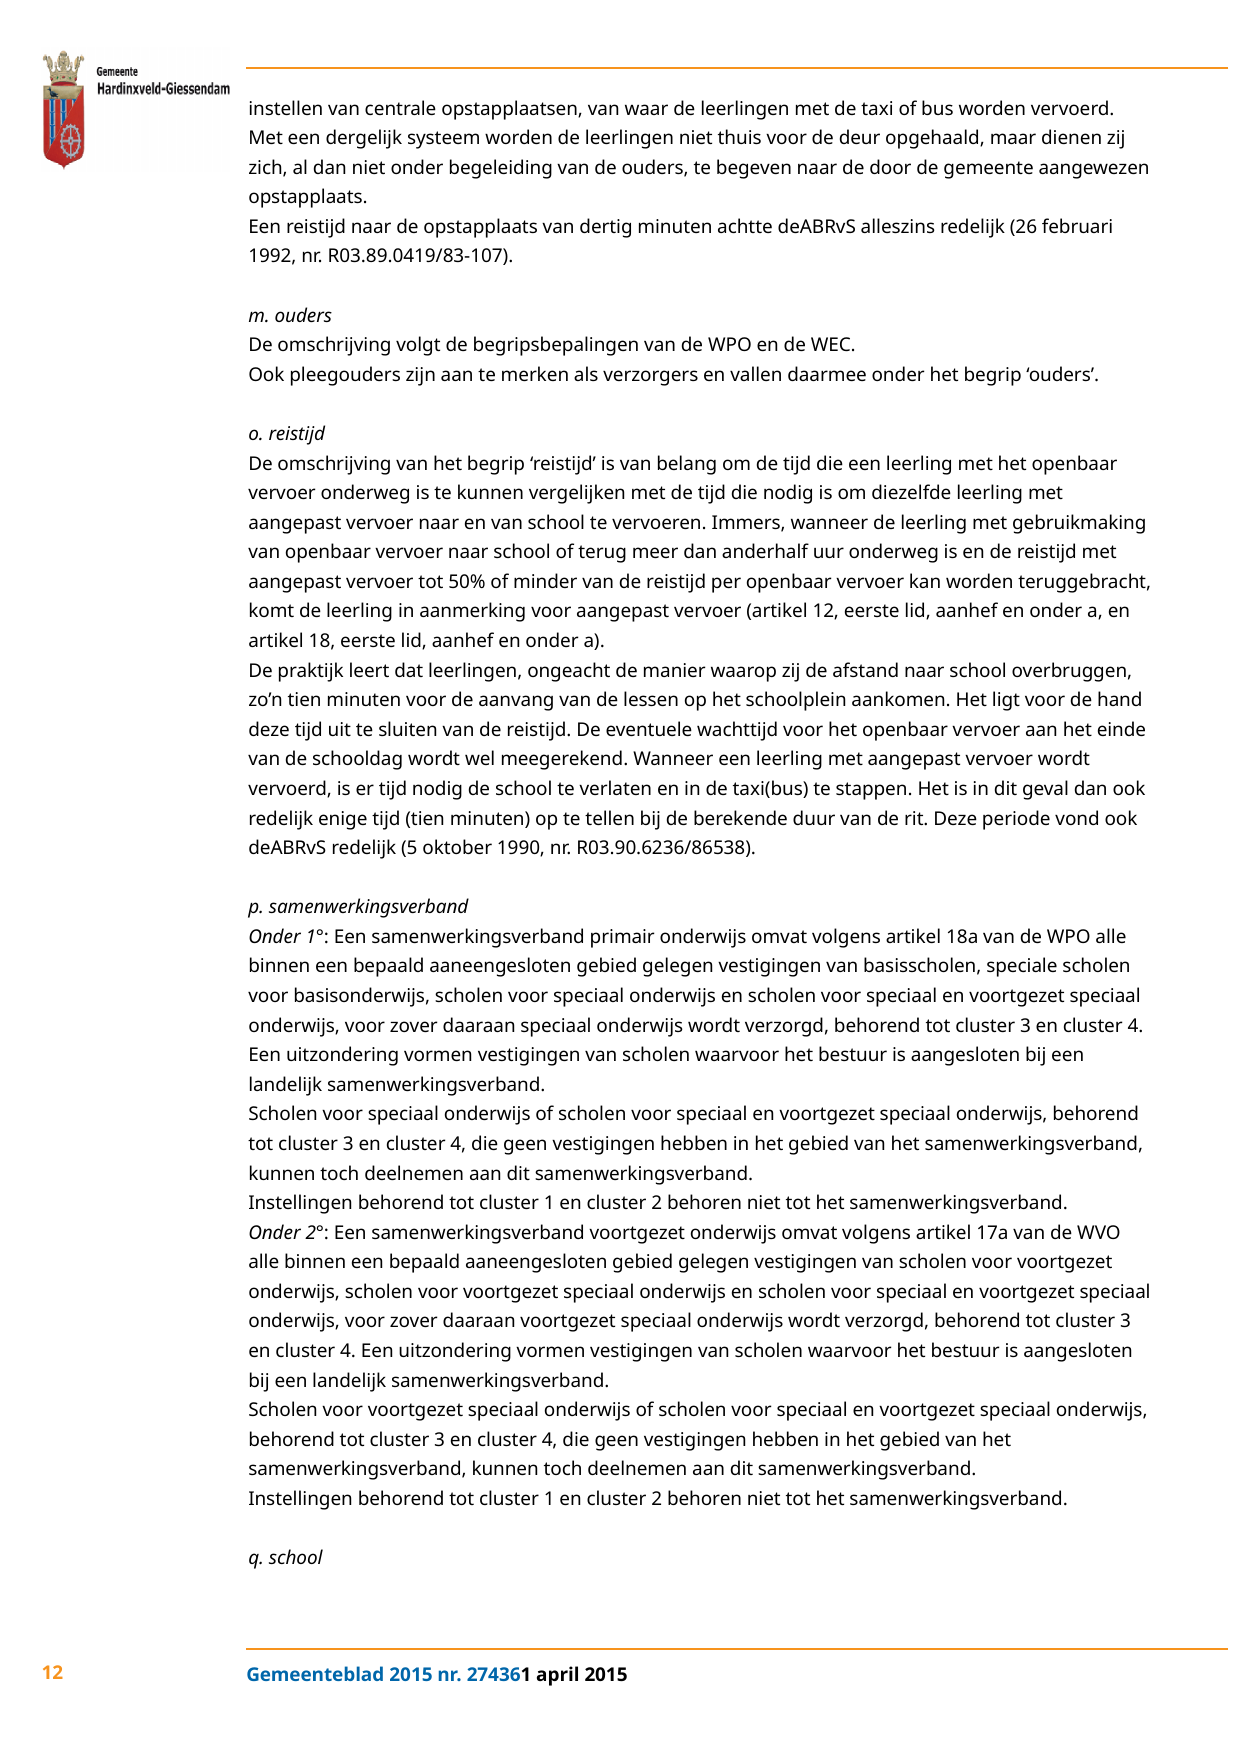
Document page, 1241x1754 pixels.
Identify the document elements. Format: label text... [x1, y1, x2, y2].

text Onder 2°: Een samenwerkingsverband voortgezet onderwijs omvat volgens artikel 17a van de WVO alle binnen een bepaald aaneengesloten gebied gelegen vestigingen van scholen voor voortgezet onderwijs, scholen voor voortgezet speciaal onderwijs en scholen voor speciaal en voortgezet speciaal onderwijs, voor zover daaraan voortgezet speciaal onderwijs wordt verzorgd, behorend tot cluster 3 en cluster 4. Een uitzondering vormen vestigingen van scholen waarvoor het bestuur is aangesloten bij een landelijk samenwerkingsverband. [248, 1219, 1152, 1393]
text Een reistijd naar de opstapplaats van dertig minuten achtte deABRvS alleszins redelijk (26 februari 1992, nr. R03.89.0419/83-107). [248, 213, 1152, 268]
text De praktijk leert dat leerlingen, ongeacht de manier waarop zij de afstand naar school overbruggen, zo’n tien minuten voor de aanvang van de lessen op het schoolplein aankomen. Het ligt voor de hand deze tijd uit te sluiten van de reistijd. De eventuele wachttijd voor het openbaar vervoer aan het einde van de schooldag wordt wel meegerekend. Wanneer een leerling met aangepast vervoer wordt vervoerd, is er tijd nodig de school te verlaten en in de taxi(bus) te stappen. Het is in dit geval dan ook redelijk enige tijd (tien minuten) op te tellen bij de berekende duur van de rit. Deze periode vond ook deABRvS redelijk (5 oktober 1990, nr. R03.90.6236/86538). [248, 657, 1152, 860]
text p. samenwerkingsverband [248, 893, 1152, 919]
text Scholen voor voortgezet speciaal onderwijs of scholen voor speciaal en voortgezet speciaal onderwijs, behorend tot cluster 3 en cluster 4, die geen vestigingen hebben in het gebied van het samenwerkingsverband, kunnen toch deelnemen aan dit samenwerkingsverband. [248, 1396, 1152, 1481]
text Scholen voor speciaal onderwijs of scholen voor speciaal en voortgezet speciaal onderwijs, behorend tot cluster 3 en cluster 4, die geen vestigingen hebben in het gebied van het samenwerkingsverband, kunnen toch deelnemen aan dit samenwerkingsverband. [248, 1101, 1152, 1186]
text Onder 1°: Een samenwerkingsverband primair onderwijs omvat volgens artikel 18a van de WPO alle binnen een bepaald aaneengesloten gebied gelegen vestigingen van basisscholen, speciale scholen voor basisonderwijs, scholen voor speciaal onderwijs en scholen voor speciaal en voortgezet speciaal onderwijs, voor zover daaraan speciaal onderwijs wordt verzorgd, behorend tot cluster 3 en cluster 4. Een uitzondering vormen vestigingen van scholen waarvoor het bestuur is aangesloten bij een landelijk samenwerkingsverband. [248, 923, 1152, 1097]
text Instellingen behorend tot cluster 1 en cluster 2 behoren niet tot het samenwerkingsverband. [248, 1189, 1152, 1215]
text m. ouders [248, 302, 1152, 328]
text o. reistijd [248, 420, 1152, 446]
text Ook pleegouders zijn aan te merken als verzorgers en vallen daarmee onder het begrip ‘ouders’. [248, 361, 1152, 387]
text De omschrijving volgt de begripsbepalingen van de WPO en de WEC. [248, 331, 1152, 357]
text Instellingen behorend tot cluster 1 en cluster 2 behoren niet tot het samenwerkingsverband. [248, 1485, 1152, 1511]
picture [41, 47, 231, 172]
text q. school [248, 1544, 1152, 1570]
text instellen van centrale opstapplaatsen, van waar de leerlingen met de taxi of bus worden vervoerd. Met een dergelijk systeem worden de leerlingen niet thuis voor de deur opgehaald, maar dienen zij zich, al dan niet onder begeleiding van de ouders, te begeven naar de door de gemeente aangewezen opstapplaats. [248, 95, 1152, 209]
text De omschrijving van het begrip ‘reistijd’ is van belang om de tijd die een leerling met het openbaar vervoer onderweg is te kunnen vergelijken met de tijd die nodig is om diezelfde leerling met aangepast vervoer naar en van school te vervoeren. Immers, wanneer de leerling met gebruikmaking van openbaar vervoer naar school of terug meer dan anderhalf uur onderweg is en de reistijd met aangepast vervoer tot 50% of minder van de reistijd per openbaar vervoer kan worden teruggebracht, komt de leerling in aanmerking voor aangepast vervoer (artikel 12, eerste lid, aanhef en onder a, en artikel 18, eerste lid, aanhef en onder a). [248, 450, 1152, 653]
